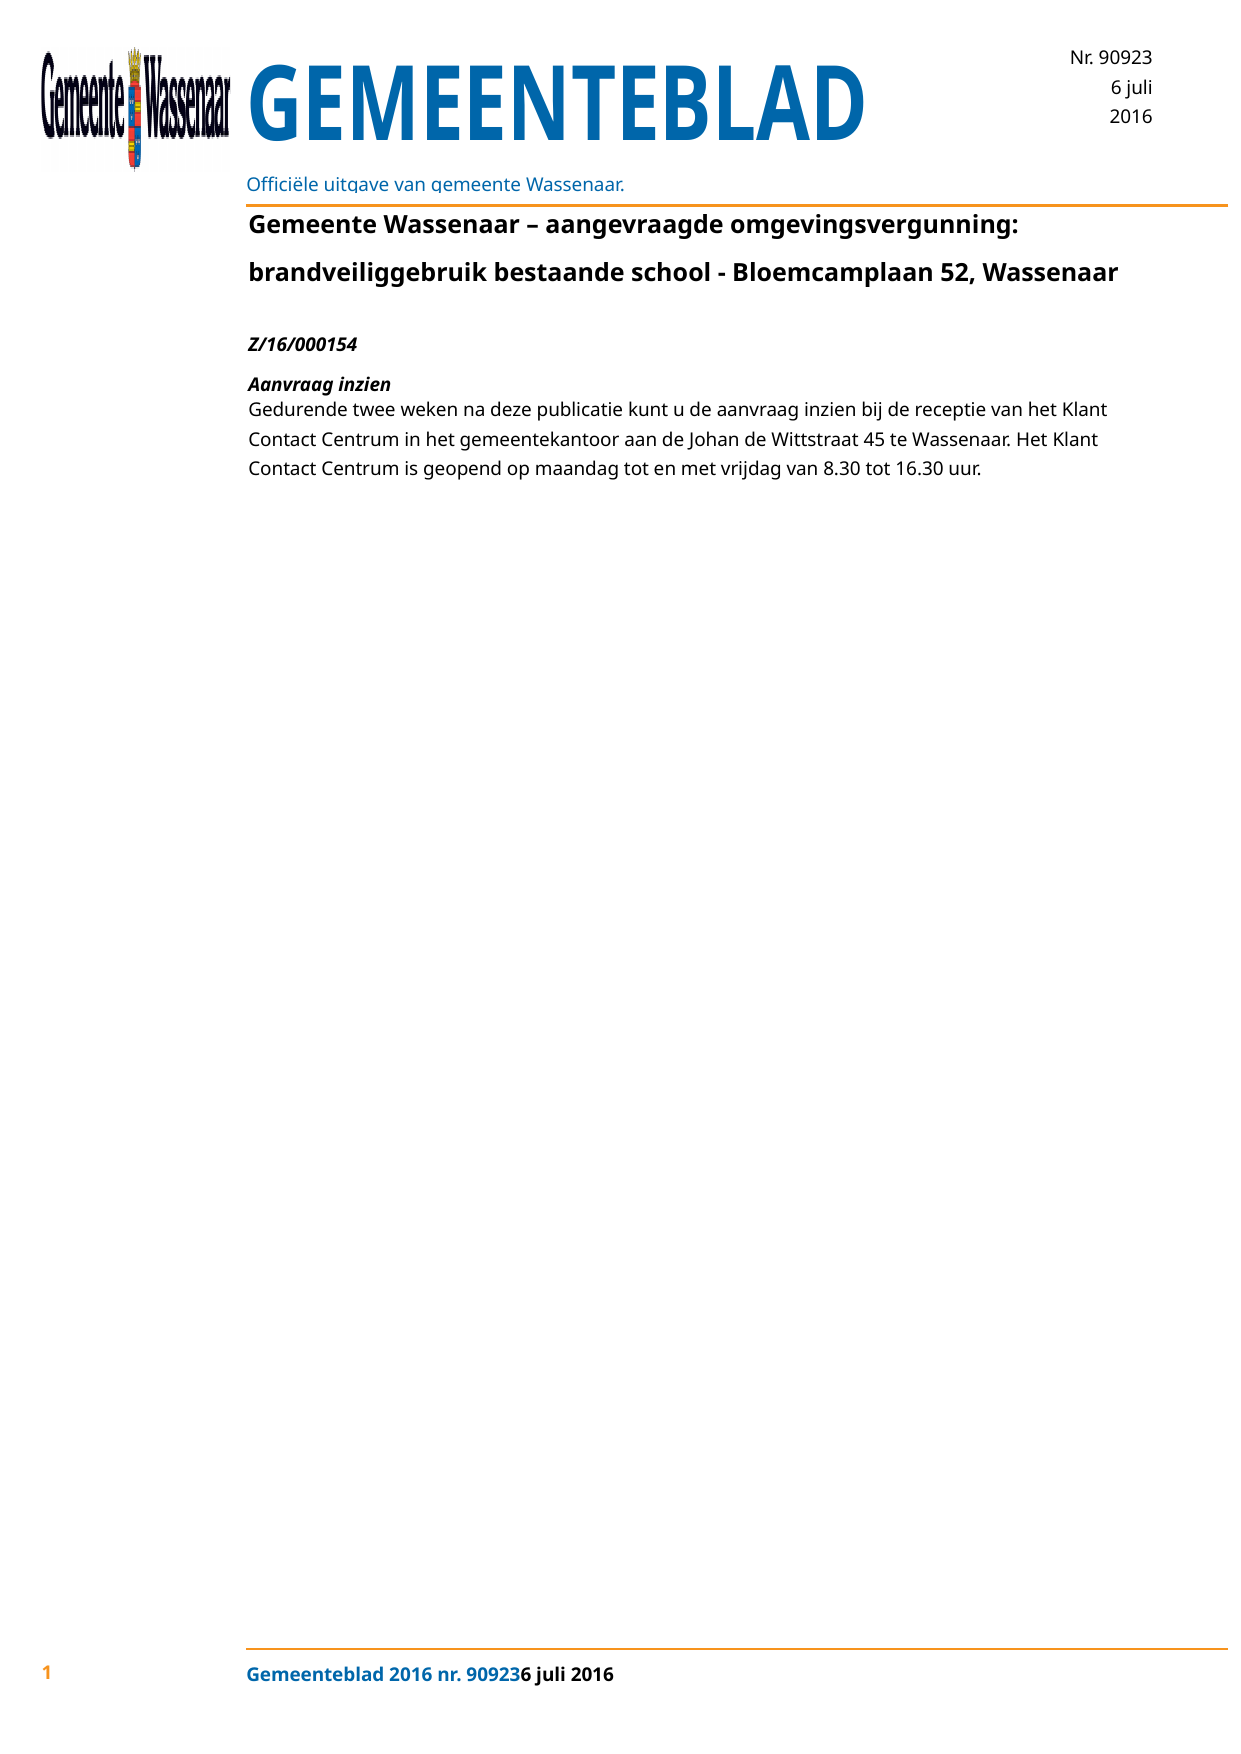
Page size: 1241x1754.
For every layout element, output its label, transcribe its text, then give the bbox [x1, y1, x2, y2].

text Gemeente Wassenaar – aangevraagde omgevingsvergunning: brandveiliggebruik bestaande school - Bloemcamplaan 52, Wassenaar [248, 207, 1152, 288]
picture [41, 47, 231, 172]
text Aanvraag inzien [248, 371, 1152, 396]
text Z/16/000154 [248, 331, 1152, 357]
text Gedurende twee weken na deze publicatie kunt u de aanvraag inzien bij de receptie van het Klant Contact Centrum in het gemeentekantoor aan de Johan de Wittstraat 45 te Wassenaar. Het Klant Contact Centrum is geopend op maandag tot en met vrijdag van 8.30 tot 16.30 uur. [248, 396, 1152, 481]
